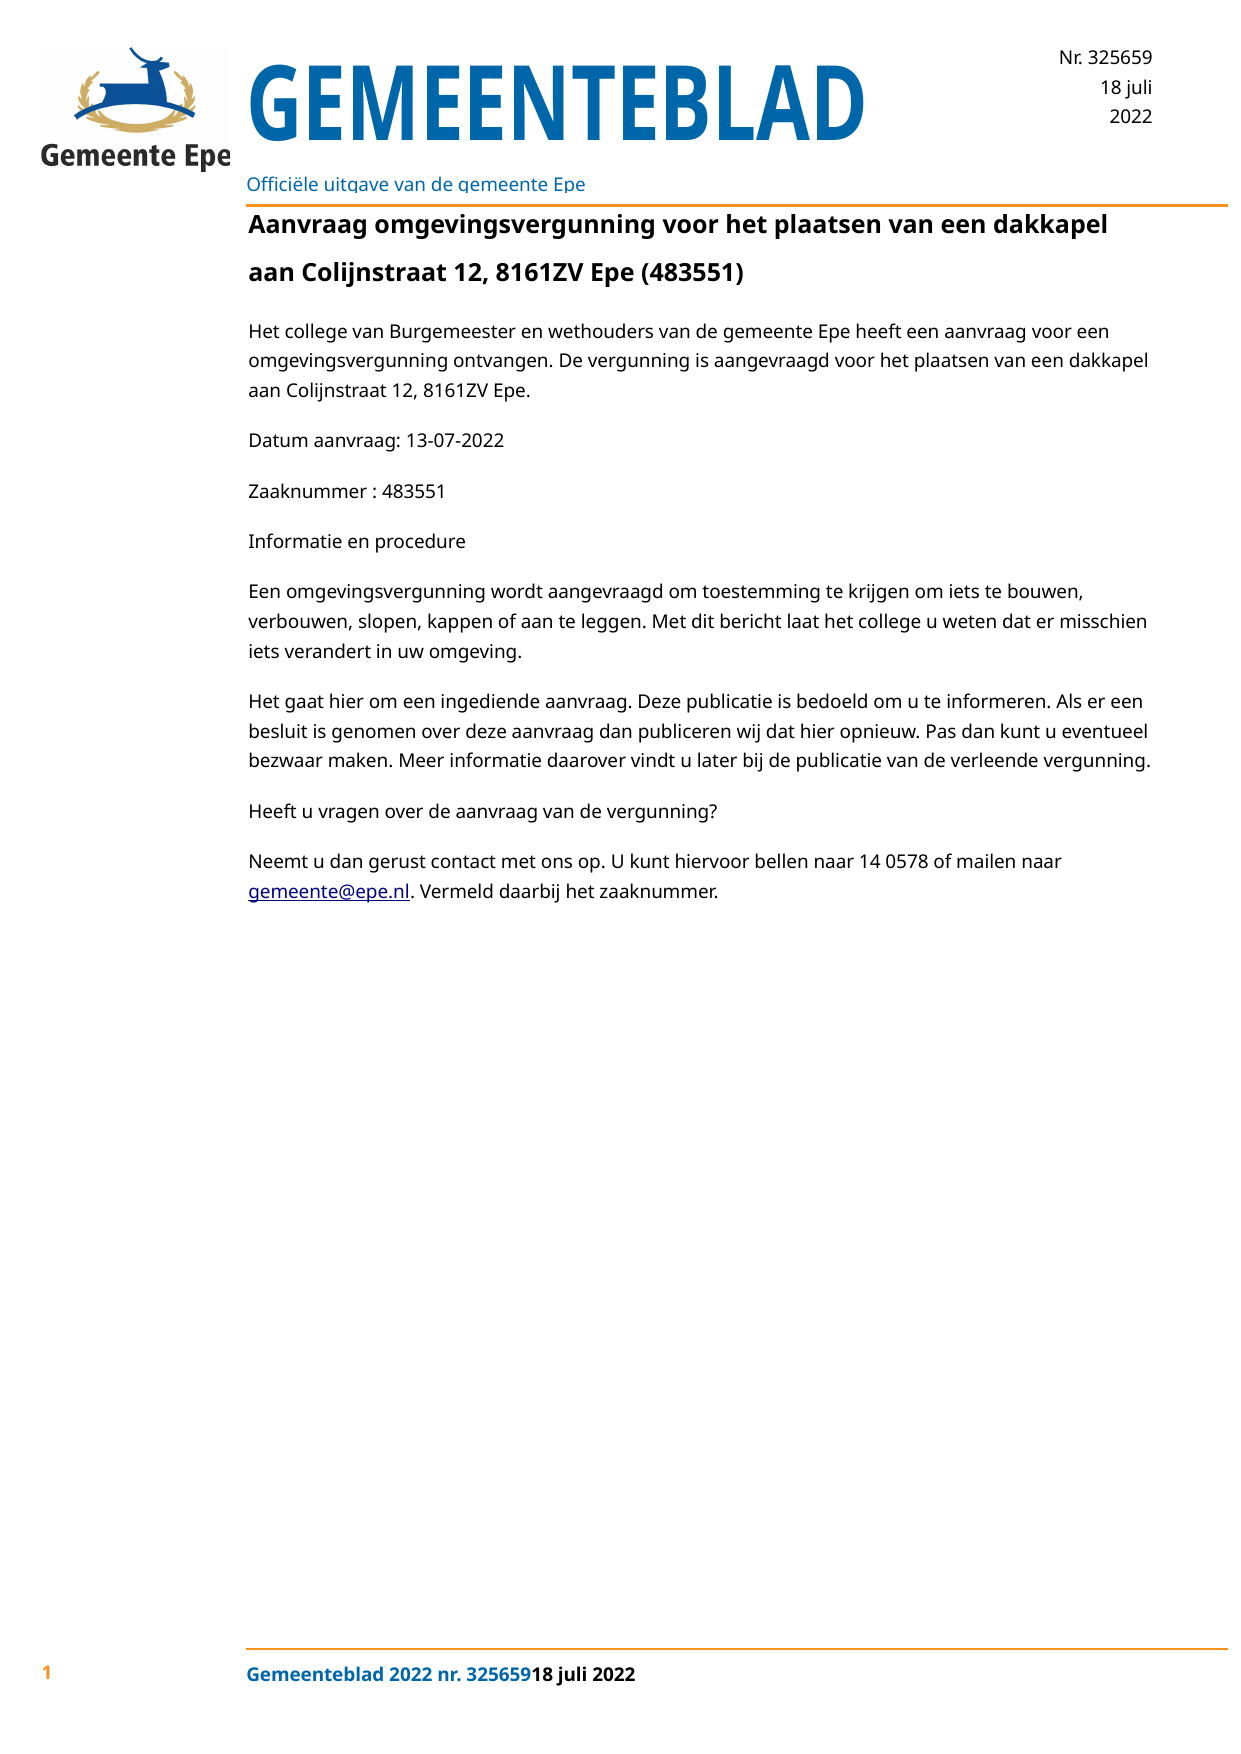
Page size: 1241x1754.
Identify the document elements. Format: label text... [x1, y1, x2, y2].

text Aanvraag omgevingsvergunning voor het plaatsen van een dakkapel aan Colijnstraat 12, 8161ZV Epe (483551) [248, 207, 1152, 288]
text Het college van Burgemeester en wethouders van de gemeente Epe heeft een aanvraag voor een omgevingsvergunning ontvangen. De vergunning is aangevraagd voor het plaatsen van een dakkapel aan Colijnstraat 12, 8161ZV Epe. [248, 318, 1152, 403]
picture [41, 47, 231, 172]
text Heeft u vragen over de aanvraag van de vergunning? [248, 798, 1152, 824]
text Een omgevingsvergunning wordt aangevraagd om toestemming te krijgen om iets te bouwen, verbouwen, slopen, kappen of aan te leggen. Met dit bericht laat het college u weten dat er misschien iets verandert in uw omgeving. [248, 579, 1152, 664]
text Informatie en procedure [248, 528, 1152, 554]
text Zaaknummer : 483551 [248, 478, 1152, 504]
text Datum aanvraag: 13-07-2022 [248, 427, 1152, 453]
text Neemt u dan gerust contact met ons op. U kunt hiervoor bellen naar 14 0578 of mailen naar gemeente@epe.nl. Vermeld daarbij het zaaknummer. [248, 848, 1152, 904]
text Het gaat hier om een ingediende aanvraag. Deze publicatie is bedoeld om u te informeren. Als er een besluit is genomen over deze aanvraag dan publiceren wij dat hier opnieuw. Pas dan kunt u eventueel bezwaar maken. Meer informatie daarover vindt u later bij de publicatie van de verleende vergunning. [248, 688, 1152, 773]
